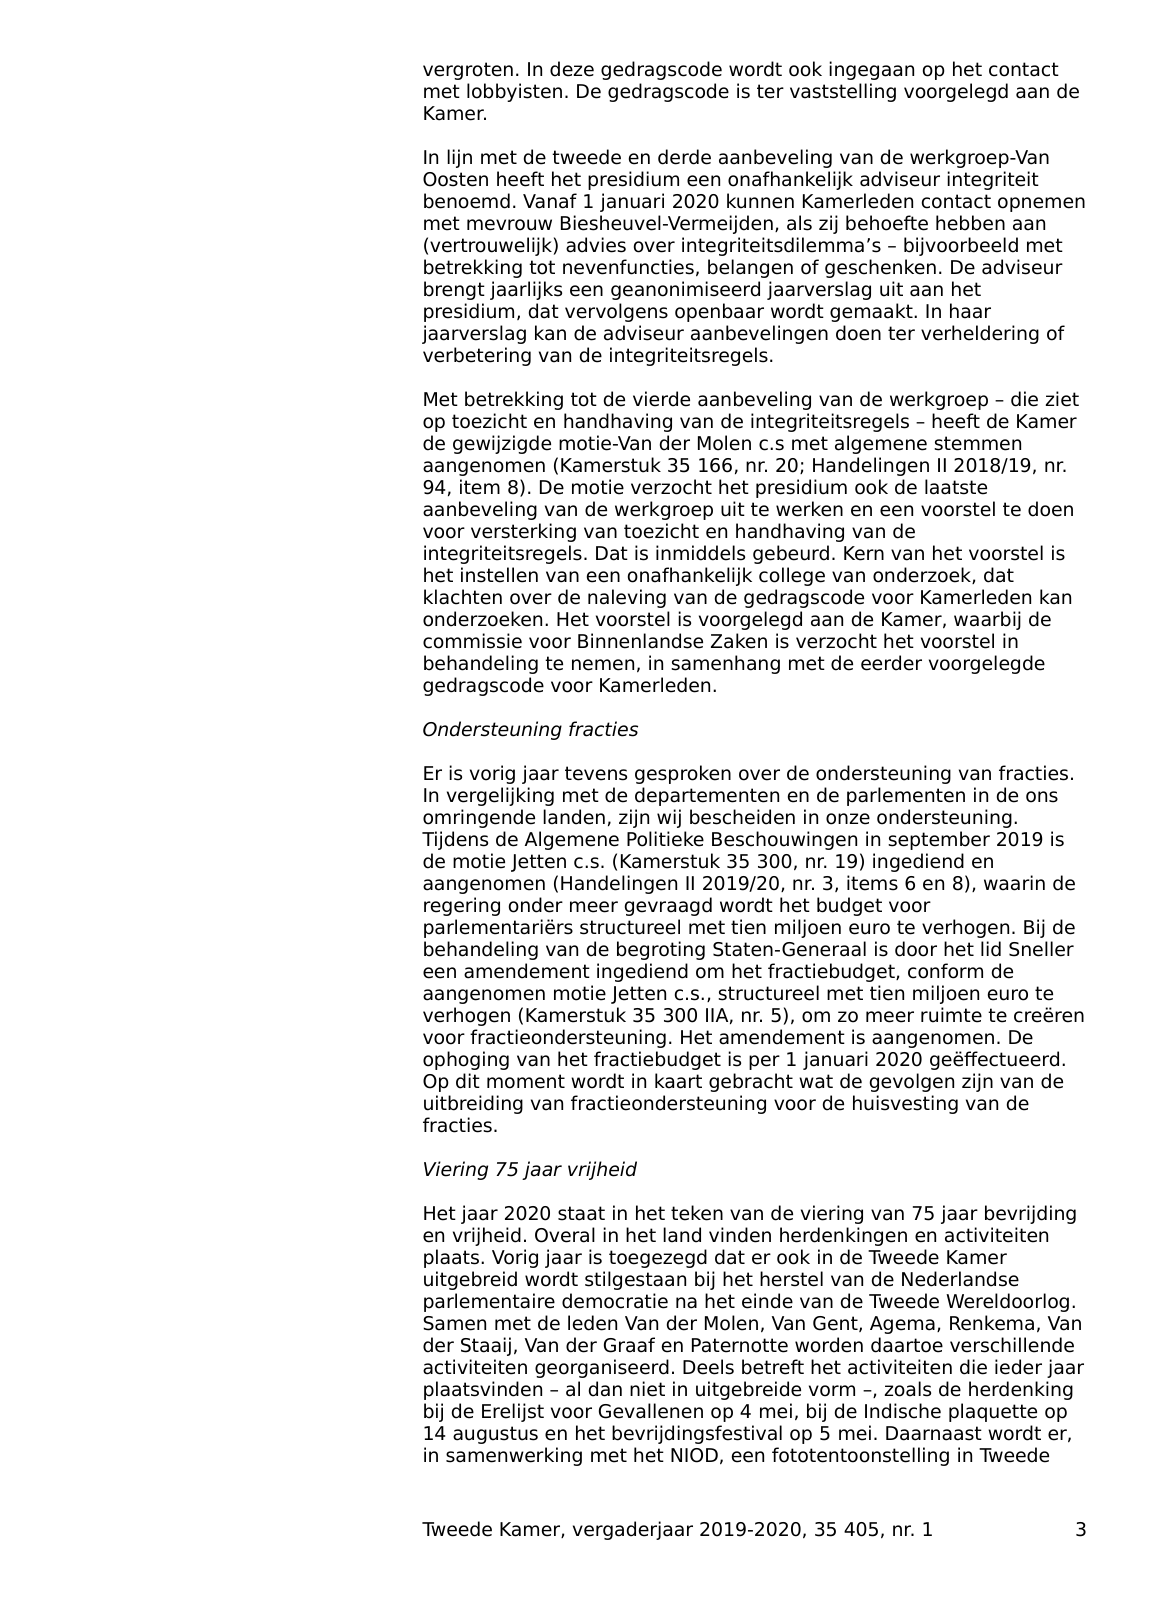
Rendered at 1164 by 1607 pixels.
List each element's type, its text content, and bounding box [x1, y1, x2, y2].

text vergroten. In deze gedragscode wordt ook ingegaan op het contact met lobbyisten. De gedragscode is ter vaststelling voorgelegd aan de Kamer. [422, 59, 1087, 125]
subtitle Viering 75 jaar vrijheid [422, 1159, 1087, 1181]
text Met betrekking tot de vierde aanbeveling van de werkgroep – die ziet op toezicht en handhaving van de integriteitsregels – heeft de Kamer de gewijzigde motie-Van der Molen c.s met algemene stemmen aangenomen (Kamerstuk 35 166, nr. 20; Handelingen II 2018/19, nr. 94, item 8). De motie verzocht het presidium ook de laatste aanbeveling van de werkgroep uit te werken en een voorstel te doen voor versterking van toezicht en handhaving van de integriteitsregels. Dat is inmiddels gebeurd. Kern van het voorstel is het instellen van een onafhankelijk college van onderzoek, dat klachten over de naleving van de gedragscode voor Kamerleden kan onderzoeken. Het voorstel is voorgelegd aan de Kamer, waarbij de commissie voor Binnenlandse Zaken is verzocht het voorstel in behandeling te nemen, in samenhang met de eerder voorgelegde gedragscode voor Kamerleden. [422, 389, 1087, 697]
text Er is vorig jaar tevens gesproken over de ondersteuning van fracties. In vergelijking met de departementen en de parlementen in de ons omringende landen, zijn wij bescheiden in onze ondersteuning. Tijdens de Algemene Politieke Beschouwingen in september 2019 is de motie Jetten c.s. (Kamerstuk 35 300, nr. 19) ingediend en aangenomen (Handelingen II 2019/20, nr. 3, items 6 en 8), waarin de regering onder meer gevraagd wordt het budget voor parlementariërs structureel met tien miljoen euro te verhogen. Bij de behandeling van de begroting Staten-Generaal is door het lid Sneller een amendement ingediend om het fractiebudget, conform de aangenomen motie Jetten c.s., structureel met tien miljoen euro te verhogen (Kamerstuk 35 300 IIA, nr. 5), om zo meer ruimte te creëren voor fractieondersteuning. Het amendement is aangenomen. De ophoging van het fractiebudget is per 1 januari 2020 geëffectueerd. Op dit moment wordt in kaart gebracht wat de gevolgen zijn van de uitbreiding van fractieondersteuning voor de huisvesting van de fracties. [422, 763, 1087, 1137]
text Het jaar 2020 staat in het teken van de viering van 75 jaar bevrijding en vrijheid. Overal in het land vinden herdenkingen en activiteiten plaats. Vorig jaar is toegezegd dat er ook in de Tweede Kamer uitgebreid wordt stilgestaan bij het herstel van de Nederlandse parlementaire democratie na het einde van de Tweede Wereldoorlog. Samen met de leden Van der Molen, Van Gent, Agema, Renkema, Van der Staaij, Van der Graaf en Paternotte worden daartoe verschillende activiteiten georganiseerd. Deels betreft het activiteiten die ieder jaar plaatsvinden – al dan niet in uitgebreide vorm –, zoals de herdenking bij de Erelijst voor Gevallenen op 4 mei, bij de Indische plaquette op 14 augustus en het bevrijdingsfestival op 5 mei. Daarnaast wordt er, in samenwerking met het NIOD, een fototentoonstelling in Tweede [422, 1203, 1087, 1467]
text In lijn met de tweede en derde aanbeveling van de werkgroep-Van Oosten heeft het presidium een onafhankelijk adviseur integriteit benoemd. Vanaf 1 januari 2020 kunnen Kamerleden contact opnemen met mevrouw Biesheuvel-Vermeijden, als zij behoefte hebben aan (vertrouwelijk) advies over integriteitsdilemma’s – bijvoorbeeld met betrekking tot nevenfuncties, belangen of geschenken. De adviseur brengt jaarlijks een geanonimiseerd jaarverslag uit aan het presidium, dat vervolgens openbaar wordt gemaakt. In haar jaarverslag kan de adviseur aanbevelingen doen ter verheldering of verbetering van de integriteitsregels. [422, 147, 1087, 367]
subtitle Ondersteuning fracties [422, 719, 1087, 741]
